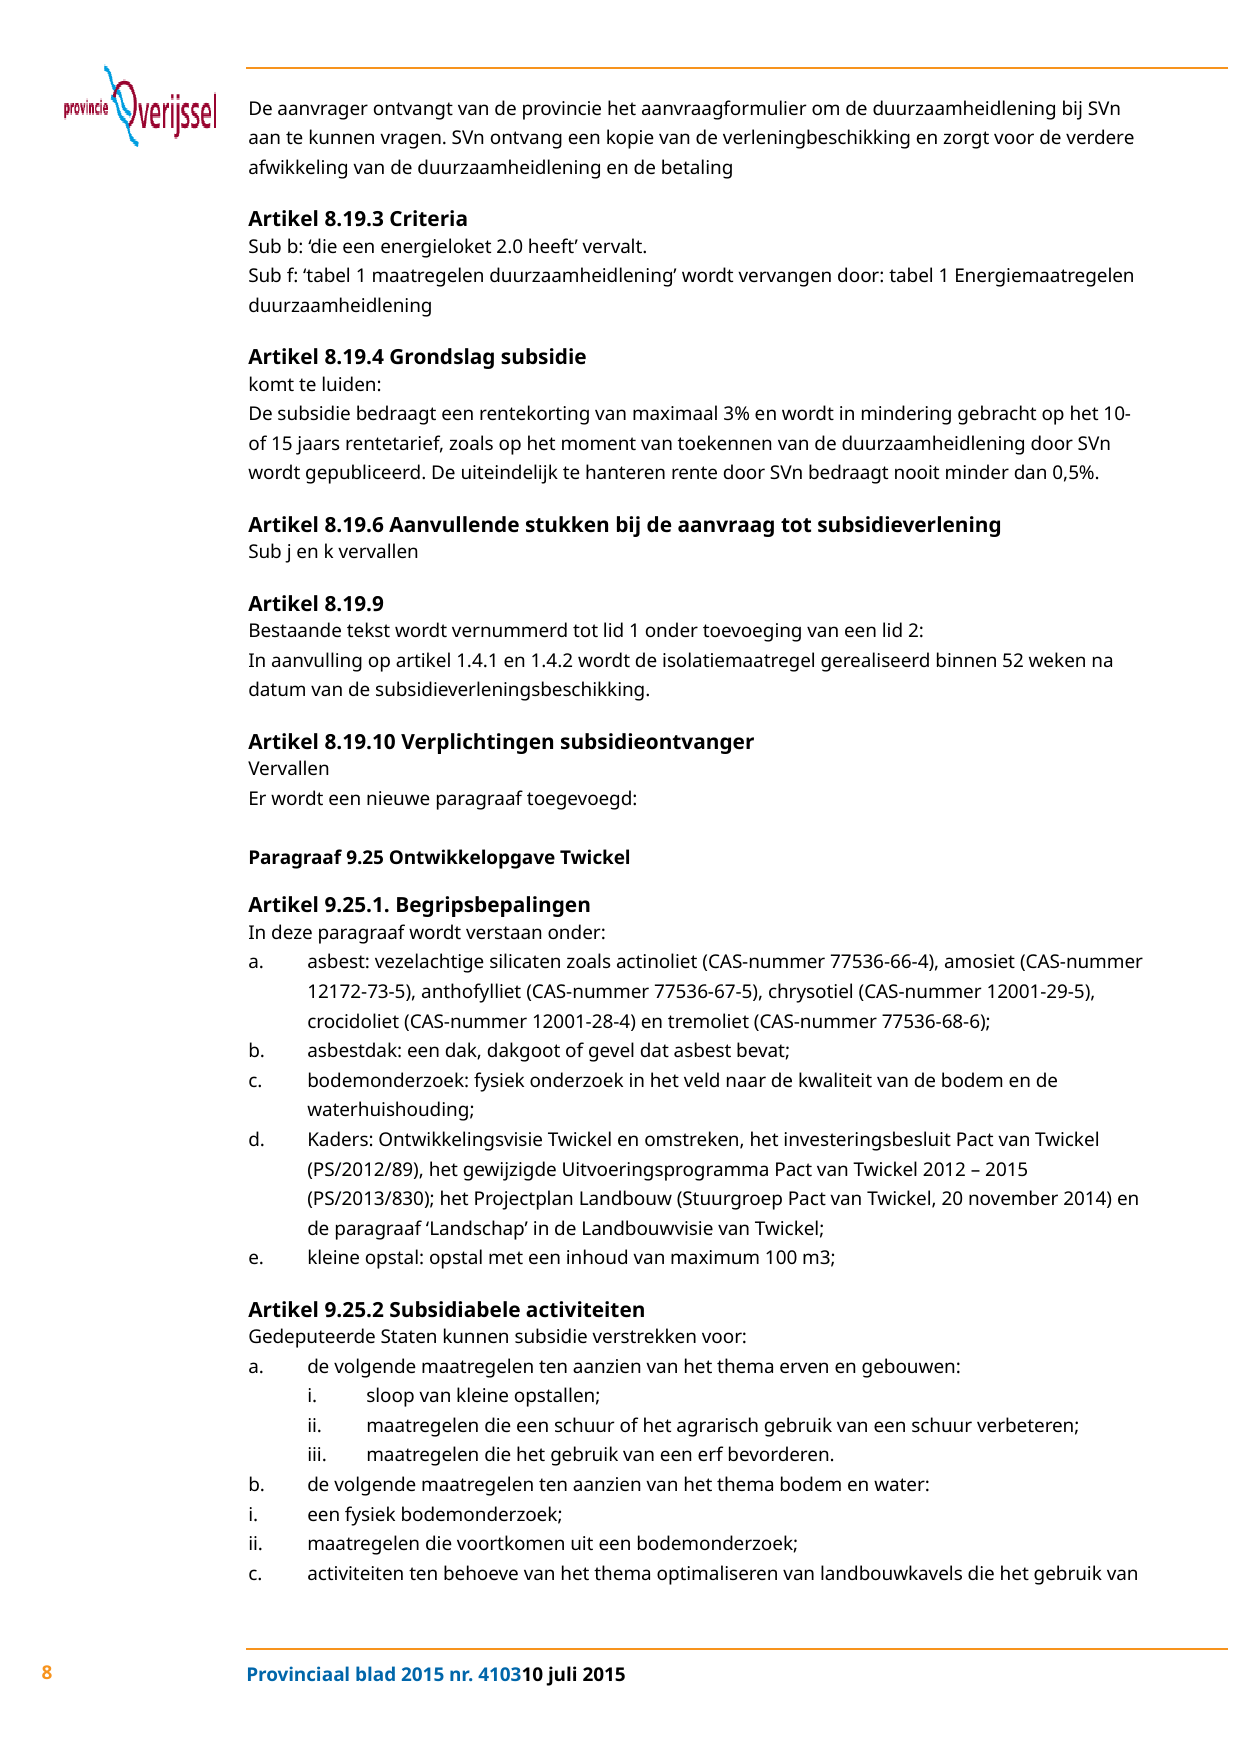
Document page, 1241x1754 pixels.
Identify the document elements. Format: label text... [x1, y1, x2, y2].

text Artikel 9.25.1. Begripsbepalingen [248, 891, 1152, 919]
text Vervallen [248, 755, 1152, 781]
list de volgende maatregelen ten aanzien van het thema bodem en water: [248, 1471, 1152, 1497]
list asbestdak: een dak, dakgoot of gevel dat asbest bevat; [248, 1037, 1152, 1063]
list sloop van kleine opstallen; [307, 1382, 1152, 1408]
picture [41, 47, 231, 172]
list kleine opstal: opstal met een inhoud van maximum 100 m3; [248, 1244, 1152, 1270]
text Gedeputeerde Staten kunnen subsidie verstrekken voor: [248, 1323, 1152, 1349]
list maatregelen die het gebruik van een erf bevorderen. [307, 1442, 1152, 1467]
text Er wordt een nieuwe paragraaf toegevoegd: [248, 785, 1152, 811]
text De aanvrager ontvangt van de provincie het aanvraagformulier om de duurzaamheidlening bij SVn aan te kunnen vragen. SVn ontvang een kopie van de verleningbeschikking en zorgt voor de verdere afwikkeling van de duurzaamheidlening en de betaling [248, 95, 1152, 180]
text Sub f: ‘tabel 1 maatregelen duurzaamheidlening’ wordt vervangen door: tabel 1 Energiemaatregelen duurzaamheidlening [248, 262, 1152, 318]
text Artikel 8.19.6 Aanvullende stukken bij de aanvraag tot subsidieverlening [248, 510, 1152, 538]
text Sub b: ‘die een energieloket 2.0 heeft’ vervalt. [248, 233, 1152, 258]
list asbest: vezelachtige silicaten zoals actinoliet (CAS-nummer 77536-66-4), amosiet (CAS-nummer 12172-73-5), anthofylliet (CAS-nummer 77536-67-5), chrysotiel (CAS-nummer 12001-29-5), crocidoliet (CAS-nummer 12001-28-4) en tremoliet (CAS-nummer 77536-68-6); [248, 949, 1152, 1033]
list bodemonderzoek: fysiek onderzoek in het veld naar de kwaliteit van de bodem en de waterhuishouding; [248, 1067, 1152, 1122]
text komt te luiden: [248, 371, 1152, 397]
text In deze paragraaf wordt verstaan onder: [248, 919, 1152, 945]
list activiteiten ten behoeve van het thema optimaliseren van landbouwkavels die het gebruik van [248, 1560, 1152, 1586]
list Kaders: Ontwikkelingsvisie Twickel en omstreken, het investeringsbesluit Pact van Twickel (PS/2012/89), het gewijzigde Uitvoeringsprogramma Pact van Twickel 2012 – 2015 (PS/2013/830); het Projectplan Landbouw (Stuurgroep Pact van Twickel, 20 november 2014) en de paragraaf ‘Landschap’ in de Landbouwvisie van Twickel; [248, 1126, 1152, 1241]
list een fysiek bodemonderzoek; [248, 1501, 1152, 1527]
text Paragraaf 9.25 Ontwikkelopgave Twickel [248, 844, 1152, 870]
list maatregelen die voortkomen uit een bodemonderzoek; [248, 1530, 1152, 1556]
text Artikel 8.19.3 Criteria [248, 204, 1152, 233]
list de volgende maatregelen ten aanzien van het thema erven en gebouwen: [248, 1353, 1152, 1379]
text In aanvulling op artikel 1.4.1 en 1.4.2 wordt de isolatiemaatregel gerealiseerd binnen 52 weken na datum van de subsidieverleningsbeschikking. [248, 647, 1152, 702]
list maatregelen die een schuur of het agrarisch gebruik van een schuur verbeteren; [307, 1412, 1152, 1438]
text De subsidie bedraagt een rentekorting van maximaal 3% en wordt in mindering gebracht op het 10- of 15 jaars rentetarief, zoals op het moment van toekennen van de duurzaamheidlening door SVn wordt gepubliceerd. De uiteindelijk te hanteren rente door SVn bedraagt nooit minder dan 0,5%. [248, 400, 1152, 485]
text Artikel 9.25.2 Subsidiabele activiteiten [248, 1295, 1152, 1323]
text Artikel 8.19.4 Grondslag subsidie [248, 342, 1152, 371]
text Sub j en k vervallen [248, 538, 1152, 564]
text Artikel 8.19.9 [248, 589, 1152, 617]
text Bestaande tekst wordt vernummerd tot lid 1 onder toevoeging van een lid 2: [248, 617, 1152, 643]
text Artikel 8.19.10 Verplichtingen subsidieontvanger [248, 727, 1152, 755]
